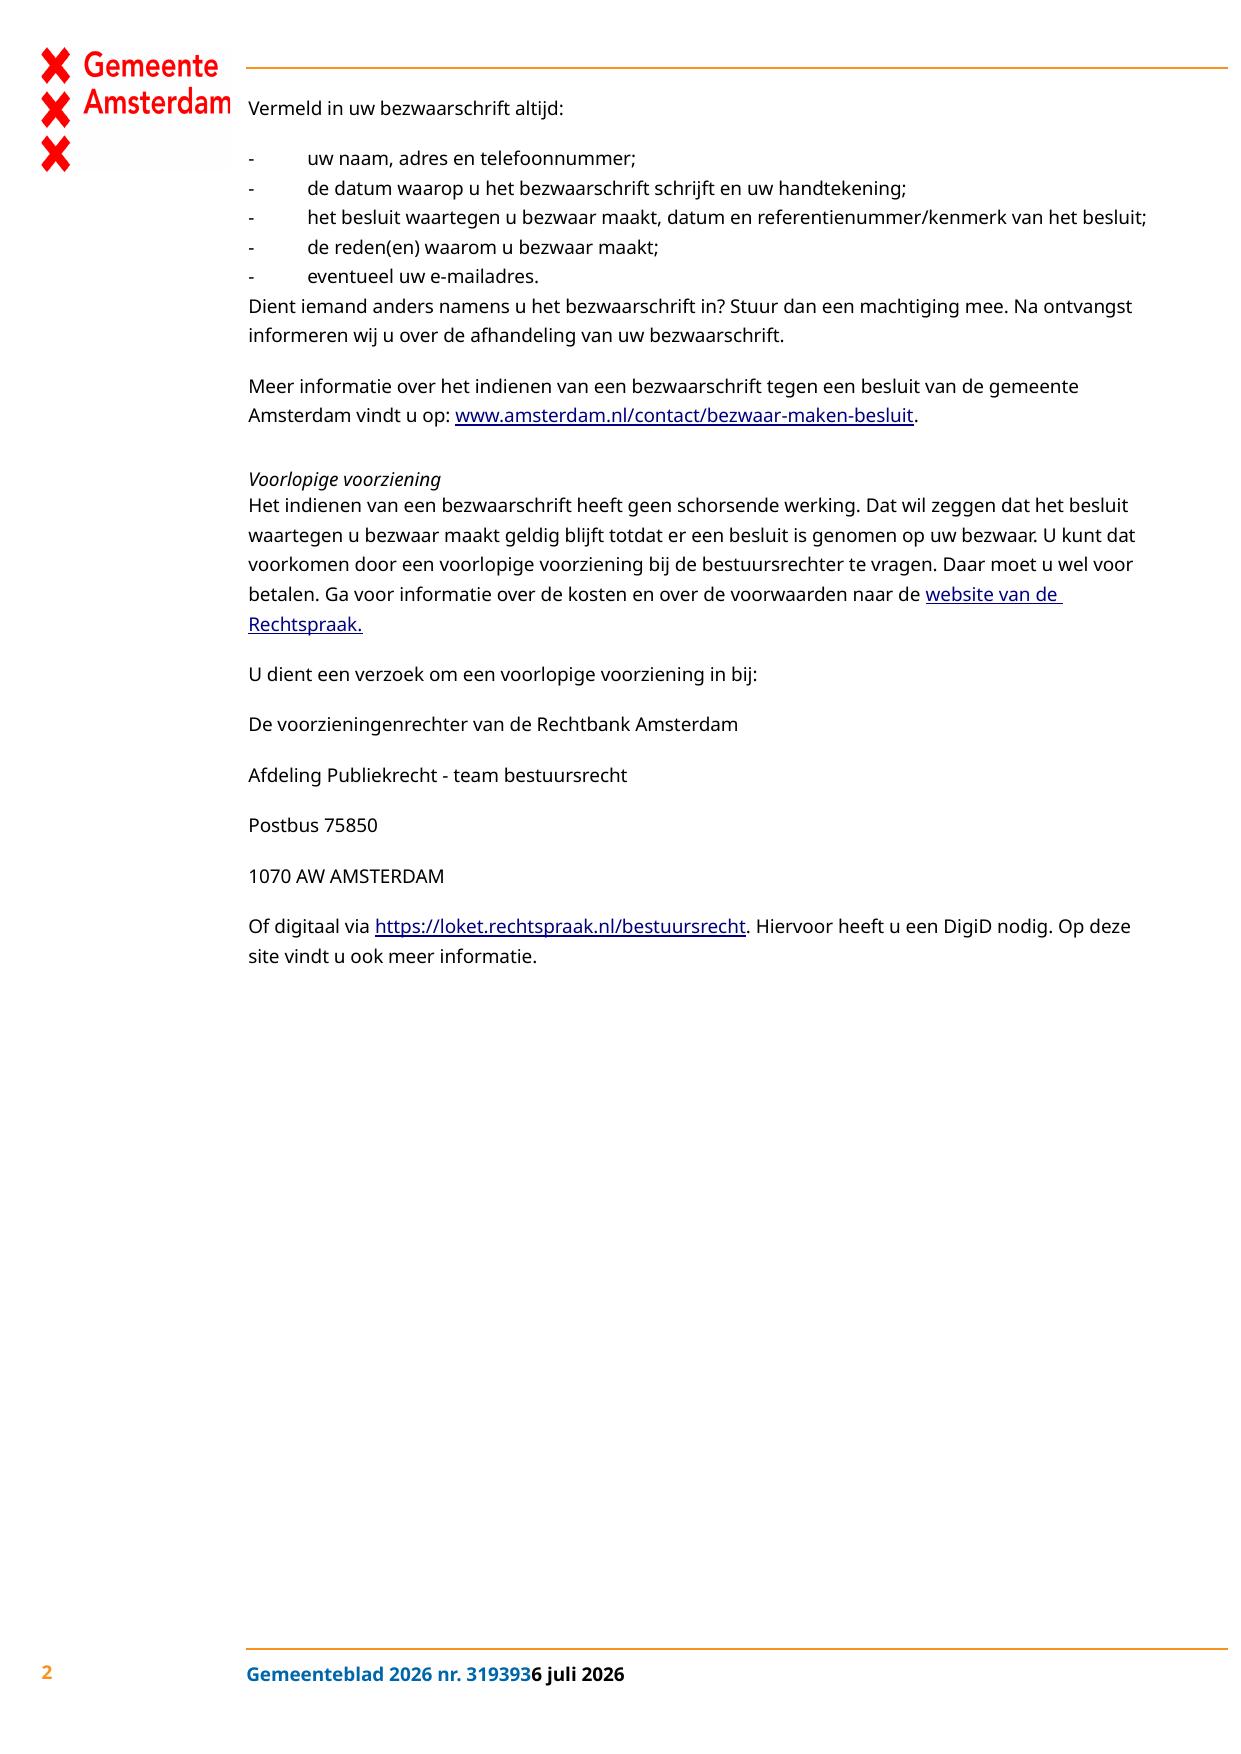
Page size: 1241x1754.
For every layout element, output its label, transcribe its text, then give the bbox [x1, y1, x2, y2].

text Vermeld in uw bezwaarschrift altijd: [248, 95, 1152, 121]
text 1070 AW AMSTERDAM [248, 863, 1152, 888]
text Afdeling Publiekrecht - team bestuursrecht [248, 762, 1152, 788]
text Het indienen van een bezwaarschrift heeft geen schorsende werking. Dat wil zeggen dat het besluit waartegen u bezwaar maakt geldig blijft totdat er een besluit is genomen op uw bezwaar. U kunt dat voorkomen door een voorlopige voorziening bij de bestuursrechter te vragen. Daar moet u wel voor betalen. Ga voor informatie over de kosten en over de voorwaarden naar de website van de Rechtspraak. [248, 492, 1152, 636]
text Dient iemand anders namens u het bezwaarschrift in? Stuur dan een machtiging mee. Na ontvangst informeren wij u over de afhandeling van uw bezwaarschrift. [248, 293, 1152, 348]
text Voorlopige voorziening [248, 467, 1152, 492]
text Meer informatie over het indienen van een bezwaarschrift tegen een besluit van de gemeente Amsterdam vindt u op: www.amsterdam.nl/contact/bezwaar-maken-besluit. [248, 373, 1152, 428]
list de reden(en) waarom u bezwaar maakt; [248, 234, 1152, 260]
text U dient een verzoek om een voorlopige voorziening in bij: [248, 661, 1152, 687]
text De voorzieningenrechter van de Rechtbank Amsterdam [248, 712, 1152, 737]
text Of digitaal via https://loket.rechtspraak.nl/bestuursrecht. Hiervoor heeft u een DigiD nodig. Op deze site vindt u ook meer informatie. [248, 913, 1152, 968]
list het besluit waartegen u bezwaar maakt, datum en referentienummer/kenmerk van het besluit; [248, 204, 1152, 230]
list de datum waarop u het bezwaarschrift schrijft en uw handtekening; [248, 175, 1152, 201]
picture [41, 47, 231, 172]
list uw naam, adres en telefoonnummer; [248, 145, 1152, 171]
list eventueel uw e-mailadres. [248, 263, 1152, 289]
text Postbus 75850 [248, 812, 1152, 838]
